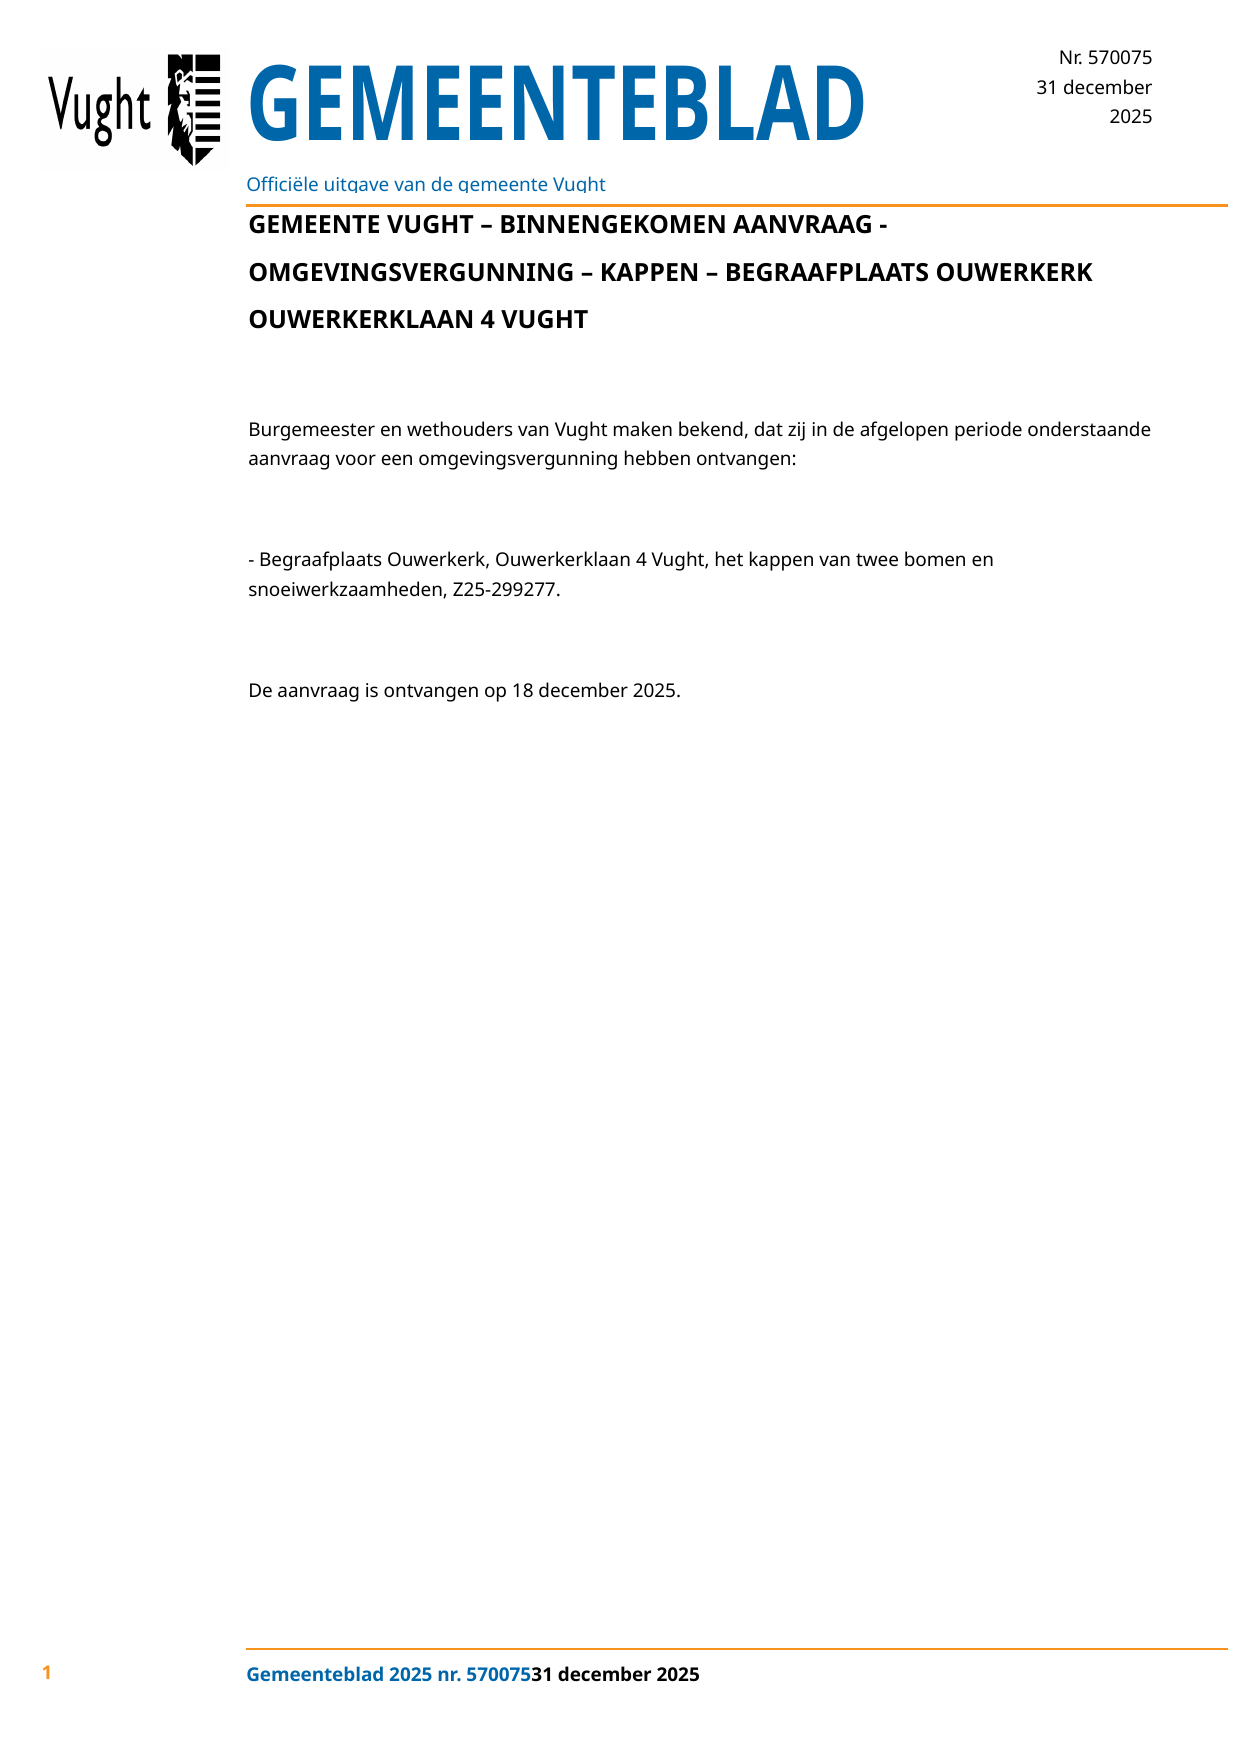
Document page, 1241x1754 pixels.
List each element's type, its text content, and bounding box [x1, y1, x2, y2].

text GEMEENTE VUGHT – BINNENGEKOMEN AANVRAAG - OMGEVINGSVERGUNNING – KAPPEN – BEGRAAFPLAATS OUWERKERK OUWERKERKLAAN 4 VUGHT [248, 207, 1152, 336]
text De aanvraag is ontvangen op 18 december 2025. [248, 677, 1152, 702]
text Burgemeester en wethouders van Vught maken bekend, dat zij in de afgelopen periode onderstaande aanvraag voor een omgevingsvergunning hebben ontvangen: [248, 416, 1152, 471]
picture [41, 47, 231, 172]
text - Begraafplaats Ouwerkerk, Ouwerkerklaan 4 Vught, het kappen van twee bomen en snoeiwerkzaamheden, Z25-299277. [248, 546, 1152, 602]
